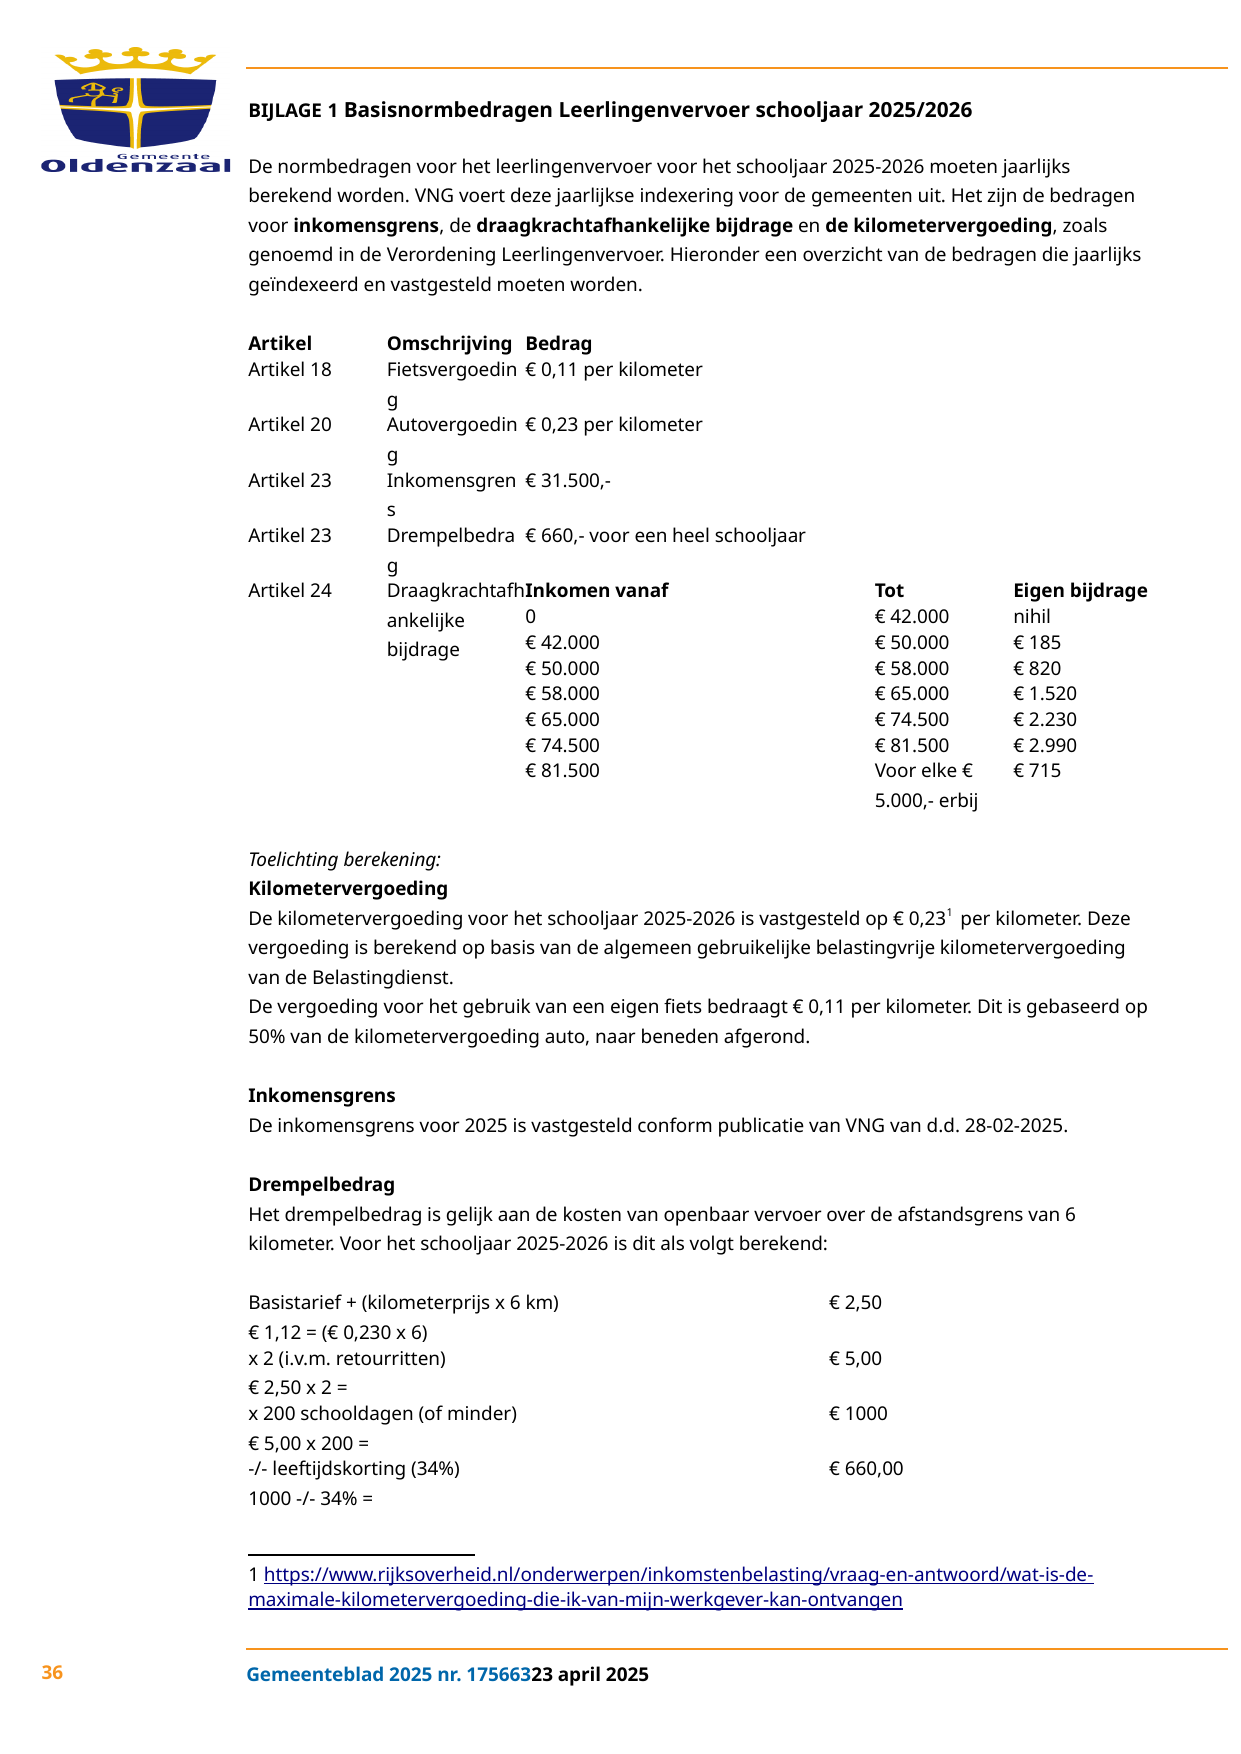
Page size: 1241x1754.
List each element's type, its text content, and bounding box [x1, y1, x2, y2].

table_cell -/- leeftijdskorting (34%) 1000 -/- 34% = [248, 1456, 829, 1511]
table_header Basistarief + (kilometerprijs x 6 km) € 1,12 = (€ 0,230 x 6) [248, 1290, 829, 1345]
table_cell nihil [1013, 603, 1152, 629]
picture [41, 47, 231, 172]
table_cell Artikel 20 [248, 412, 387, 467]
text Toelichting berekening: [248, 846, 1152, 871]
table_cell € 65.000 [875, 680, 1013, 706]
table_cell Artikel 24 [248, 578, 387, 813]
table_cell € 65.000 [525, 706, 874, 732]
text https://www.rijksoverheid.nl/onderwerpen/inkomstenbelasting/vraag-en-antwoord/wat-is-de-maximale-kilometervergoeding-die-ik-van-mijn-werkgever-kan-ontvangen [248, 1561, 1152, 1612]
table_header Bedrag [525, 331, 1152, 356]
table_cell € 58.000 [525, 680, 874, 706]
text De normbedragen voor het leerlingenvervoer voor het schooljaar 2025-2026 moeten jaarlijks berekend worden. VNG voert deze jaarlijkse indexering voor de gemeenten uit. Het zijn de bedragen voor inkomensgrens, de draagkrachtafhankelijke bijdrage en de kilometervergoeding, zoals genoemd in de Verordening Leerlingenvervoer. Hieronder een overzicht van de bedragen die jaarlijks geïndexeerd en vastgesteld moeten worden. [248, 153, 1152, 297]
text De inkomensgrens voor 2025 is vastgesteld conform publicatie van VNG van d.d. 28-02-2025. [248, 1112, 1152, 1138]
table_cell € 660,- voor een heel schooljaar [525, 522, 1152, 577]
table_cell € 74.500 [525, 732, 874, 758]
table_cell € 0,11 per kilometer [525, 356, 1152, 412]
text Inkomensgrens [248, 1082, 1152, 1108]
table_cell € 50.000 [525, 655, 874, 680]
table_cell Drempelbedrag [387, 522, 525, 577]
text Het drempelbedrag is gelijk aan de kosten van openbaar vervoer over de afstandsgrens van 6 kilometer. Voor het schooljaar 2025-2026 is dit als volgt berekend: [248, 1201, 1152, 1256]
table_cell € 660,00 [829, 1456, 1152, 1511]
table_cell € 715 [1013, 758, 1152, 813]
table_cell € 74.500 [875, 706, 1013, 732]
text Drempelbedrag [248, 1171, 1152, 1197]
table_header € 2,50 [829, 1290, 1152, 1345]
table_cell € 42.000 [525, 629, 874, 655]
table_cell Inkomen vanaf [525, 578, 874, 603]
text De kilometervergoeding voor het schooljaar 2025-2026 is vastgesteld op € 0,23 per kilometer. Deze vergoeding is berekend op basis van de algemeen gebruikelijke belastingvrije kilometervergoeding van de Belastingdienst. [248, 905, 1152, 990]
table_cell Eigen bijdrage [1013, 578, 1152, 603]
table_cell € 1000 [829, 1400, 1152, 1456]
table_cell Artikel 23 [248, 467, 387, 522]
text De vergoeding voor het gebruik van een eigen fiets bedraagt € 0,11 per kilometer. Dit is gebaseerd op 50% van de kilometervergoeding auto, naar beneden afgerond. [248, 994, 1152, 1049]
table_cell € 81.500 [525, 758, 874, 813]
table_cell 0 [525, 603, 874, 629]
table_cell € 820 [1013, 655, 1152, 680]
table_cell € 0,23 per kilometer [525, 412, 1152, 467]
table_cell Artikel 23 [248, 522, 387, 577]
table_cell € 5,00 [829, 1345, 1152, 1400]
table_header Omschrijving [387, 331, 525, 356]
table_cell Tot [875, 578, 1013, 603]
table_cell € 1.520 [1013, 680, 1152, 706]
table_cell Draagkrachtafhankelijke bijdrage [387, 578, 525, 813]
table_cell € 2.230 [1013, 706, 1152, 732]
table_cell € 58.000 [875, 655, 1013, 680]
table_header Artikel [248, 331, 387, 356]
text Kilometervergoeding [248, 875, 1152, 901]
table_cell Fietsvergoeding [387, 356, 525, 412]
table_cell € 185 [1013, 629, 1152, 655]
text BIJLAGE 1 Basisnormbedragen Leerlingenvervoer schooljaar 2025/2026 [248, 95, 1152, 123]
table_cell € 50.000 [875, 629, 1013, 655]
table_cell € 81.500 [875, 732, 1013, 758]
table_cell x 200 schooldagen (of minder) € 5,00 x 200 = [248, 1400, 829, 1456]
table_cell x 2 (i.v.m. retourritten) € 2,50 x 2 = [248, 1345, 829, 1400]
table_cell € 31.500,- [525, 467, 1152, 522]
table_cell Autovergoeding [387, 412, 525, 467]
table_cell Voor elke € 5.000,- erbij [875, 758, 1013, 813]
table_cell € 2.990 [1013, 732, 1152, 758]
table_cell Artikel 18 [248, 356, 387, 412]
table_cell Inkomensgrens [387, 467, 525, 522]
table_cell € 42.000 [875, 603, 1013, 629]
